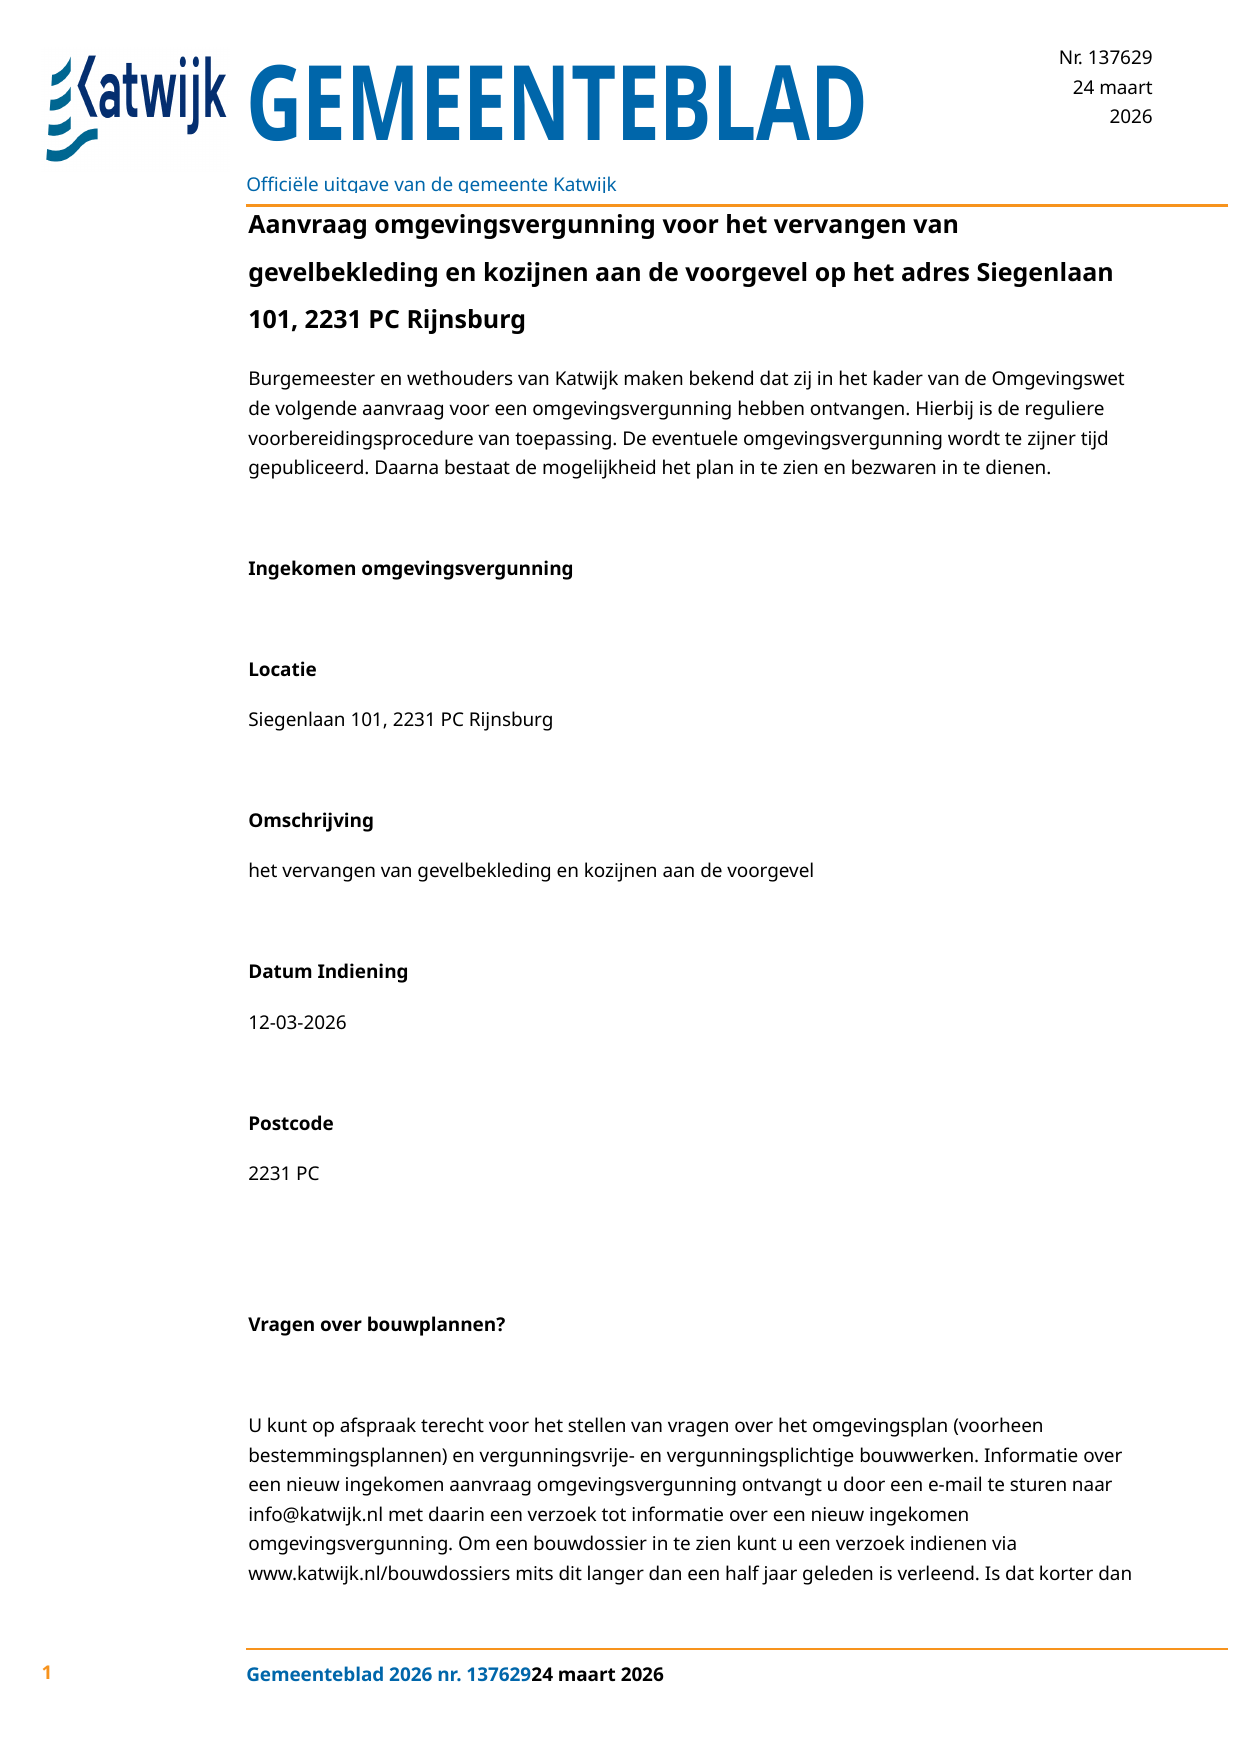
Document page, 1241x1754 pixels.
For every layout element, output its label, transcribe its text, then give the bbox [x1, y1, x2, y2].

text het vervangen van gevelbekleding en kozijnen aan de voorgevel [248, 858, 1152, 883]
text Aanvraag omgevingsvergunning voor het vervangen van gevelbekleding en kozijnen aan de voorgevel op het adres Siegenlaan 101, 2231 PC Rijnsburg [248, 207, 1152, 336]
text 2231 PC [248, 1160, 1152, 1186]
text Siegenlaan 101, 2231 PC Rijnsburg [248, 706, 1152, 732]
text Burgemeester en wethouders van Katwijk maken bekend dat zij in het kader van de Omgevingswet de volgende aanvraag voor een omgevingsvergunning hebben ontvangen. Hierbij is de reguliere voorbereidingsprocedure van toepassing. De eventuele omgevingsvergunning wordt te zijner tijd gepubliceerd. Daarna bestaat de mogelijkheid het plan in te zien en bezwaren in te dienen. [248, 366, 1152, 480]
text 12-03-2026 [248, 1009, 1152, 1034]
text Datum Indiening [248, 958, 1152, 984]
text Postcode [248, 1110, 1152, 1135]
text Ingekomen omgevingsvergunning [248, 555, 1152, 581]
text U kunt op afspraak terecht voor het stellen van vragen over het omgevingsplan (voorheen bestemmingsplannen) en vergunningsvrije- en vergunningsplichtige bouwwerken. Informatie over een nieuw ingekomen aanvraag omgevingsvergunning ontvangt u door een e-mail te sturen naar info@katwijk.nl met daarin een verzoek tot informatie over een nieuw ingekomen omgevingsvergunning. Om een bouwdossier in te zien kunt u een verzoek indienen via www.katwijk.nl/bouwdossiers mits dit langer dan een half jaar geleden is verleend. Is dat korter dan [248, 1412, 1152, 1586]
picture [41, 47, 231, 172]
text Locatie [248, 656, 1152, 682]
text Vragen over bouwplannen? [248, 1311, 1152, 1337]
text Omschrijving [248, 807, 1152, 833]
